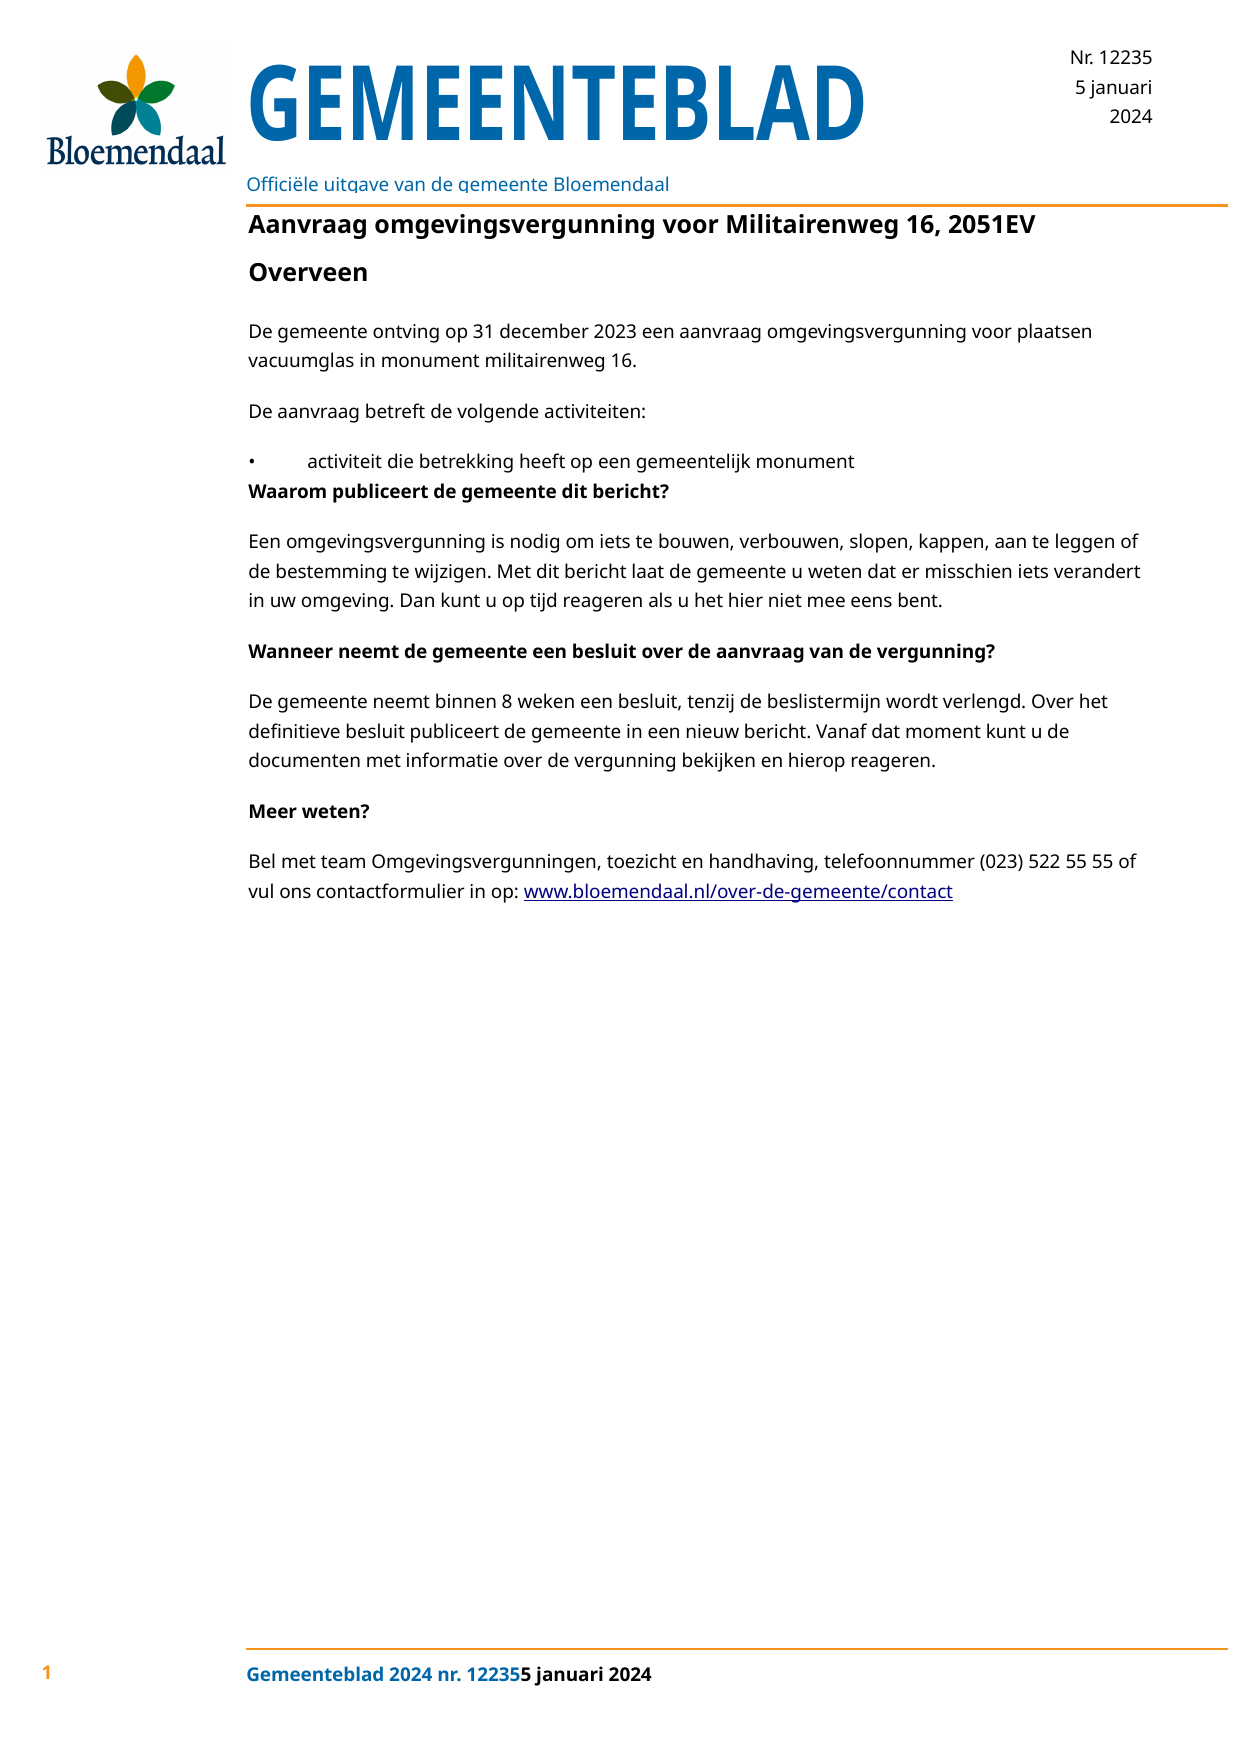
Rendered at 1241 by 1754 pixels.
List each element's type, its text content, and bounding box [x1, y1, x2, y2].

text Aanvraag omgevingsvergunning voor Militairenweg 16, 2051EV Overveen [248, 207, 1152, 288]
text Bel met team Omgevingsvergunningen, toezicht en handhaving, telefoonnummer (023) 522 55 55 of vul ons contactformulier in op: www.bloemendaal.nl/over-de-gemeente/contact [248, 848, 1152, 904]
text Waarom publiceert de gemeente dit bericht? [248, 478, 1152, 504]
text Een omgevingsvergunning is nodig om iets te bouwen, verbouwen, slopen, kappen, aan te leggen of de bestemming te wijzigen. Met dit bericht laat de gemeente u weten dat er misschien iets verandert in uw omgeving. Dan kunt u op tijd reageren als u het hier niet mee eens bent. [248, 528, 1152, 613]
text Wanneer neemt de gemeente een besluit over de aanvraag van de vergunning? [248, 638, 1152, 664]
text Meer weten? [248, 798, 1152, 824]
text De aanvraag betreft de volgende activiteiten: [248, 398, 1152, 424]
picture [41, 47, 231, 172]
list activiteit die betrekking heeft op een gemeentelijk monument [248, 448, 1152, 474]
text De gemeente neemt binnen 8 weken een besluit, tenzij de beslistermijn wordt verlengd. Over het definitieve besluit publiceert de gemeente in een nieuw bericht. Vanaf dat moment kunt u de documenten met informatie over de vergunning bekijken en hierop reageren. [248, 688, 1152, 773]
text De gemeente ontving op 31 december 2023 een aanvraag omgevingsvergunning voor plaatsen vacuumglas in monument militairenweg 16. [248, 318, 1152, 373]
